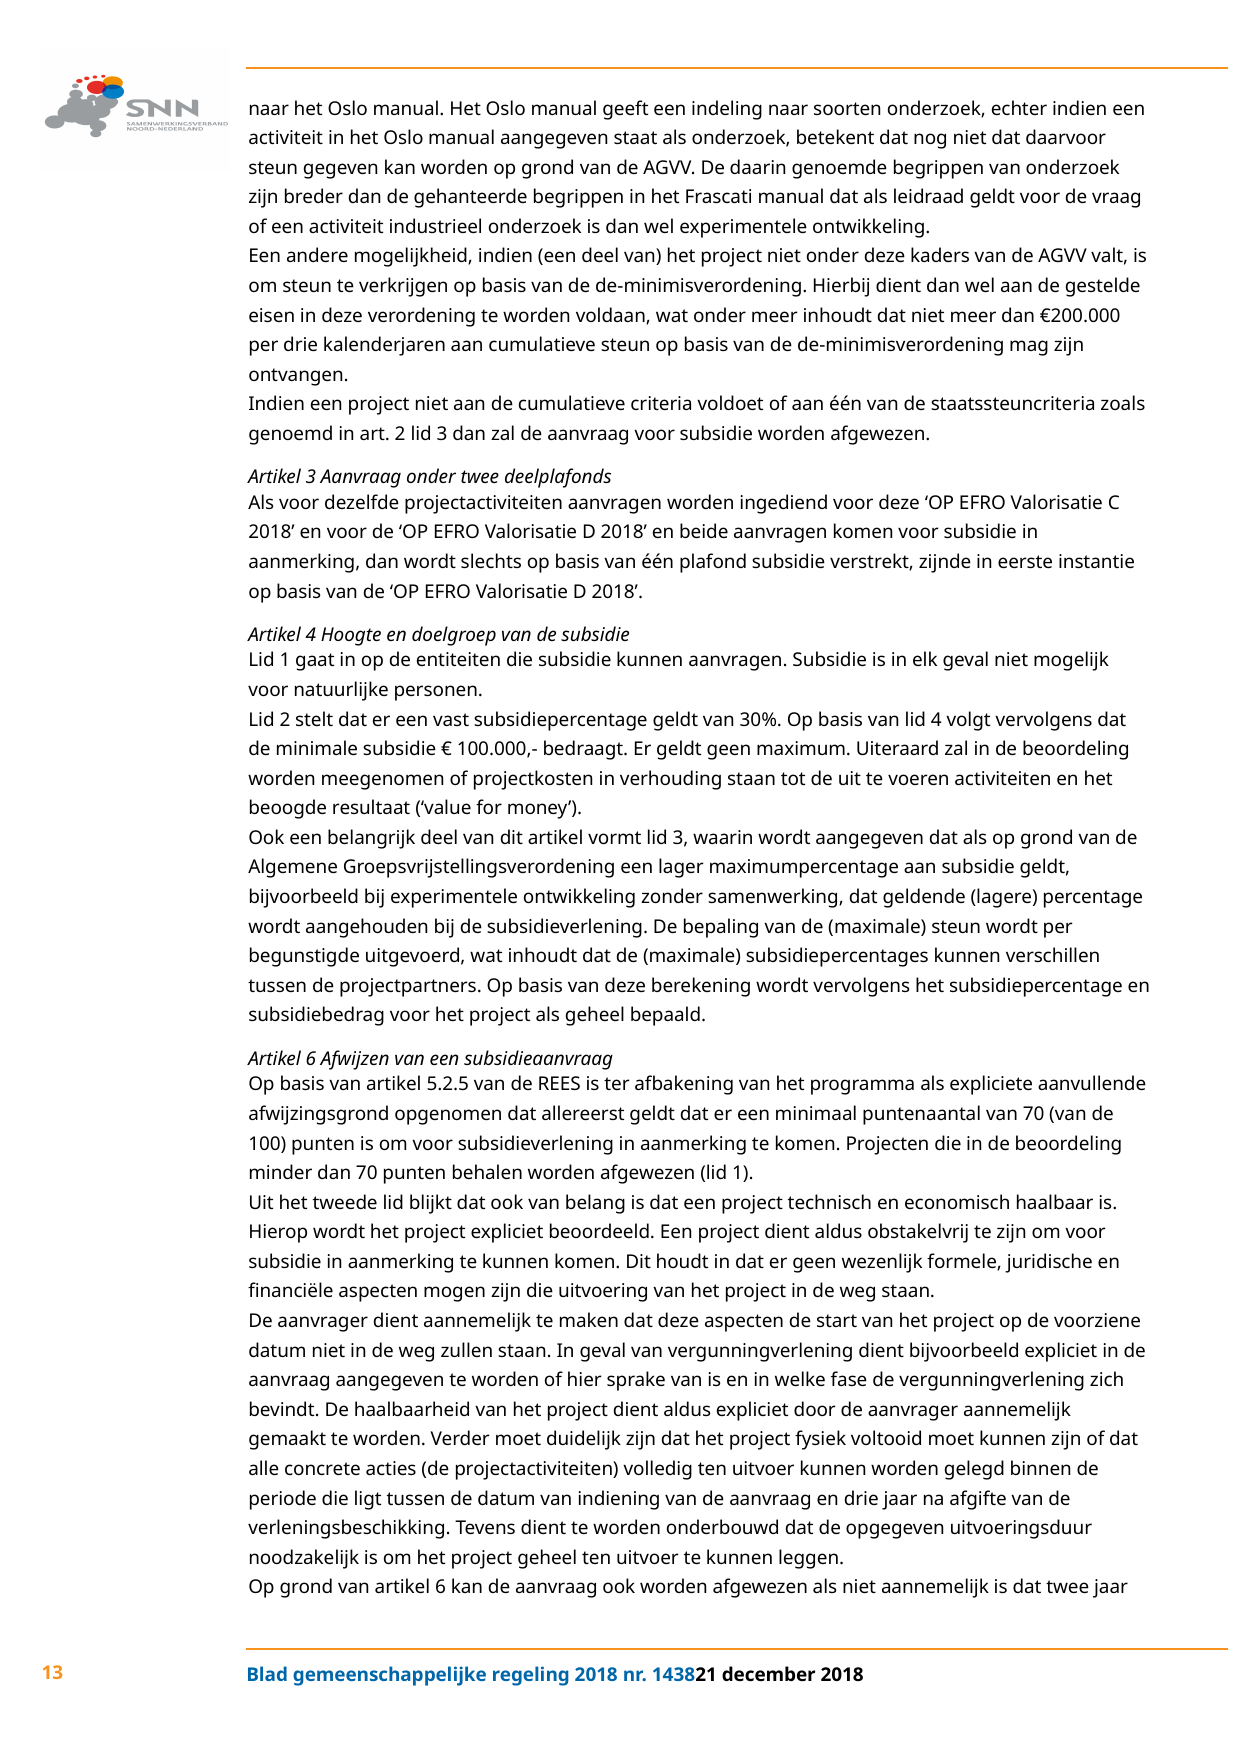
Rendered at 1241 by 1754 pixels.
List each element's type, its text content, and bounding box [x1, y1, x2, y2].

text Lid 2 stelt dat er een vast subsidiepercentage geldt van 30%. Op basis van lid 4 volgt vervolgens dat de minimale subsidie € 100.000,- bedraagt. Er geldt geen maximum. Uiteraard zal in de beoordeling worden meegenomen of projectkosten in verhouding staan tot de uit te voeren activiteiten en het beoogde resultaat (‘value for money’). [248, 706, 1152, 820]
text Op grond van artikel 6 kan de aanvraag ook worden afgewezen als niet aannemelijk is dat twee jaar [248, 1573, 1152, 1599]
text Een andere mogelijkheid, indien (een deel van) het project niet onder deze kaders van de AGVV valt, is om steun te verkrijgen op basis van de de-minimisverordening. Hierbij dient dan wel aan de gestelde eisen in deze verordening te worden voldaan, wat onder meer inhoudt dat niet meer dan €200.000 per drie kalenderjaren aan cumulatieve steun op basis van de de-minimisverordening mag zijn ontvangen. [248, 243, 1152, 387]
picture [41, 47, 231, 172]
text Artikel 3 Aanvraag onder twee deelplafonds [248, 463, 1152, 489]
text Ook een belangrijk deel van dit artikel vormt lid 3, waarin wordt aangegeven dat als op grond van de Algemene Groepsvrijstellingsverordening een lager maximumpercentage aan subsidie geldt, bijvoorbeeld bij experimentele ontwikkeling zonder samenwerking, dat geldende (lagere) percentage wordt aangehouden bij de subsidieverlening. De bepaling van de (maximale) steun wordt per begunstigde uitgevoerd, wat inhoudt dat de (maximale) subsidiepercentages kunnen verschillen tussen de projectpartners. Op basis van deze berekening wordt vervolgens het subsidiepercentage en subsidiebedrag voor het project als geheel bepaald. [248, 824, 1152, 1027]
text Artikel 4 Hoogte en doelgroep van de subsidie [248, 621, 1152, 647]
text Als voor dezelfde projectactiviteiten aanvragen worden ingediend voor deze ‘OP EFRO Valorisatie C 2018’ en voor de ‘OP EFRO Valorisatie D 2018’ en beide aanvragen komen voor subsidie in aanmerking, dan wordt slechts op basis van één plafond subsidie verstrekt, zijnde in eerste instantie op basis van de ‘OP EFRO Valorisatie D 2018’. [248, 489, 1152, 603]
text Uit het tweede lid blijkt dat ook van belang is dat een project technisch en economisch haalbaar is. Hierop wordt het project expliciet beoordeeld. Een project dient aldus obstakelvrij te zijn om voor subsidie in aanmerking te kunnen komen. Dit houdt in dat er geen wezenlijk formele, juridische en financiële aspecten mogen zijn die uitvoering van het project in de weg staan. [248, 1189, 1152, 1303]
text Op basis van artikel 5.2.5 van de REES is ter afbakening van het programma als expliciete aanvullende afwijzingsgrond opgenomen dat allereerst geldt dat er een minimaal puntenaantal van 70 (van de 100) punten is om voor subsidieverlening in aanmerking te komen. Projecten die in de beoordeling minder dan 70 punten behalen worden afgewezen (lid 1). [248, 1071, 1152, 1185]
text naar het Oslo manual. Het Oslo manual geeft een indeling naar soorten onderzoek, echter indien een activiteit in het Oslo manual aangegeven staat als onderzoek, betekent dat nog niet dat daarvoor steun gegeven kan worden op grond van de AGVV. De daarin genoemde begrippen van onderzoek zijn breder dan de gehanteerde begrippen in het Frascati manual dat als leidraad geldt voor de vraag of een activiteit industrieel onderzoek is dan wel experimentele ontwikkeling. [248, 95, 1152, 239]
text De aanvrager dient aannemelijk te maken dat deze aspecten de start van het project op de voorziene datum niet in de weg zullen staan. In geval van vergunningverlening dient bijvoorbeeld expliciet in de aanvraag aangegeven te worden of hier sprake van is en in welke fase de vergunningverlening zich bevindt. De haalbaarheid van het project dient aldus expliciet door de aanvrager aannemelijk gemaakt te worden. Verder moet duidelijk zijn dat het project fysiek voltooid moet kunnen zijn of dat alle concrete acties (de projectactiviteiten) volledig ten uitvoer kunnen worden gelegd binnen de periode die ligt tussen de datum van indiening van de aanvraag en drie jaar na afgifte van de verleningsbeschikking. Tevens dient te worden onderbouwd dat de opgegeven uitvoeringsduur noodzakelijk is om het project geheel ten uitvoer te kunnen leggen. [248, 1307, 1152, 1569]
text Indien een project niet aan de cumulatieve criteria voldoet of aan één van de staatssteuncriteria zoals genoemd in art. 2 lid 3 dan zal de aanvraag voor subsidie worden afgewezen. [248, 391, 1152, 446]
text Artikel 6 Afwijzen van een subsidieaanvraag [248, 1045, 1152, 1071]
text Lid 1 gaat in op de entiteiten die subsidie kunnen aanvragen. Subsidie is in elk geval niet mogelijk voor natuurlijke personen. [248, 647, 1152, 702]
